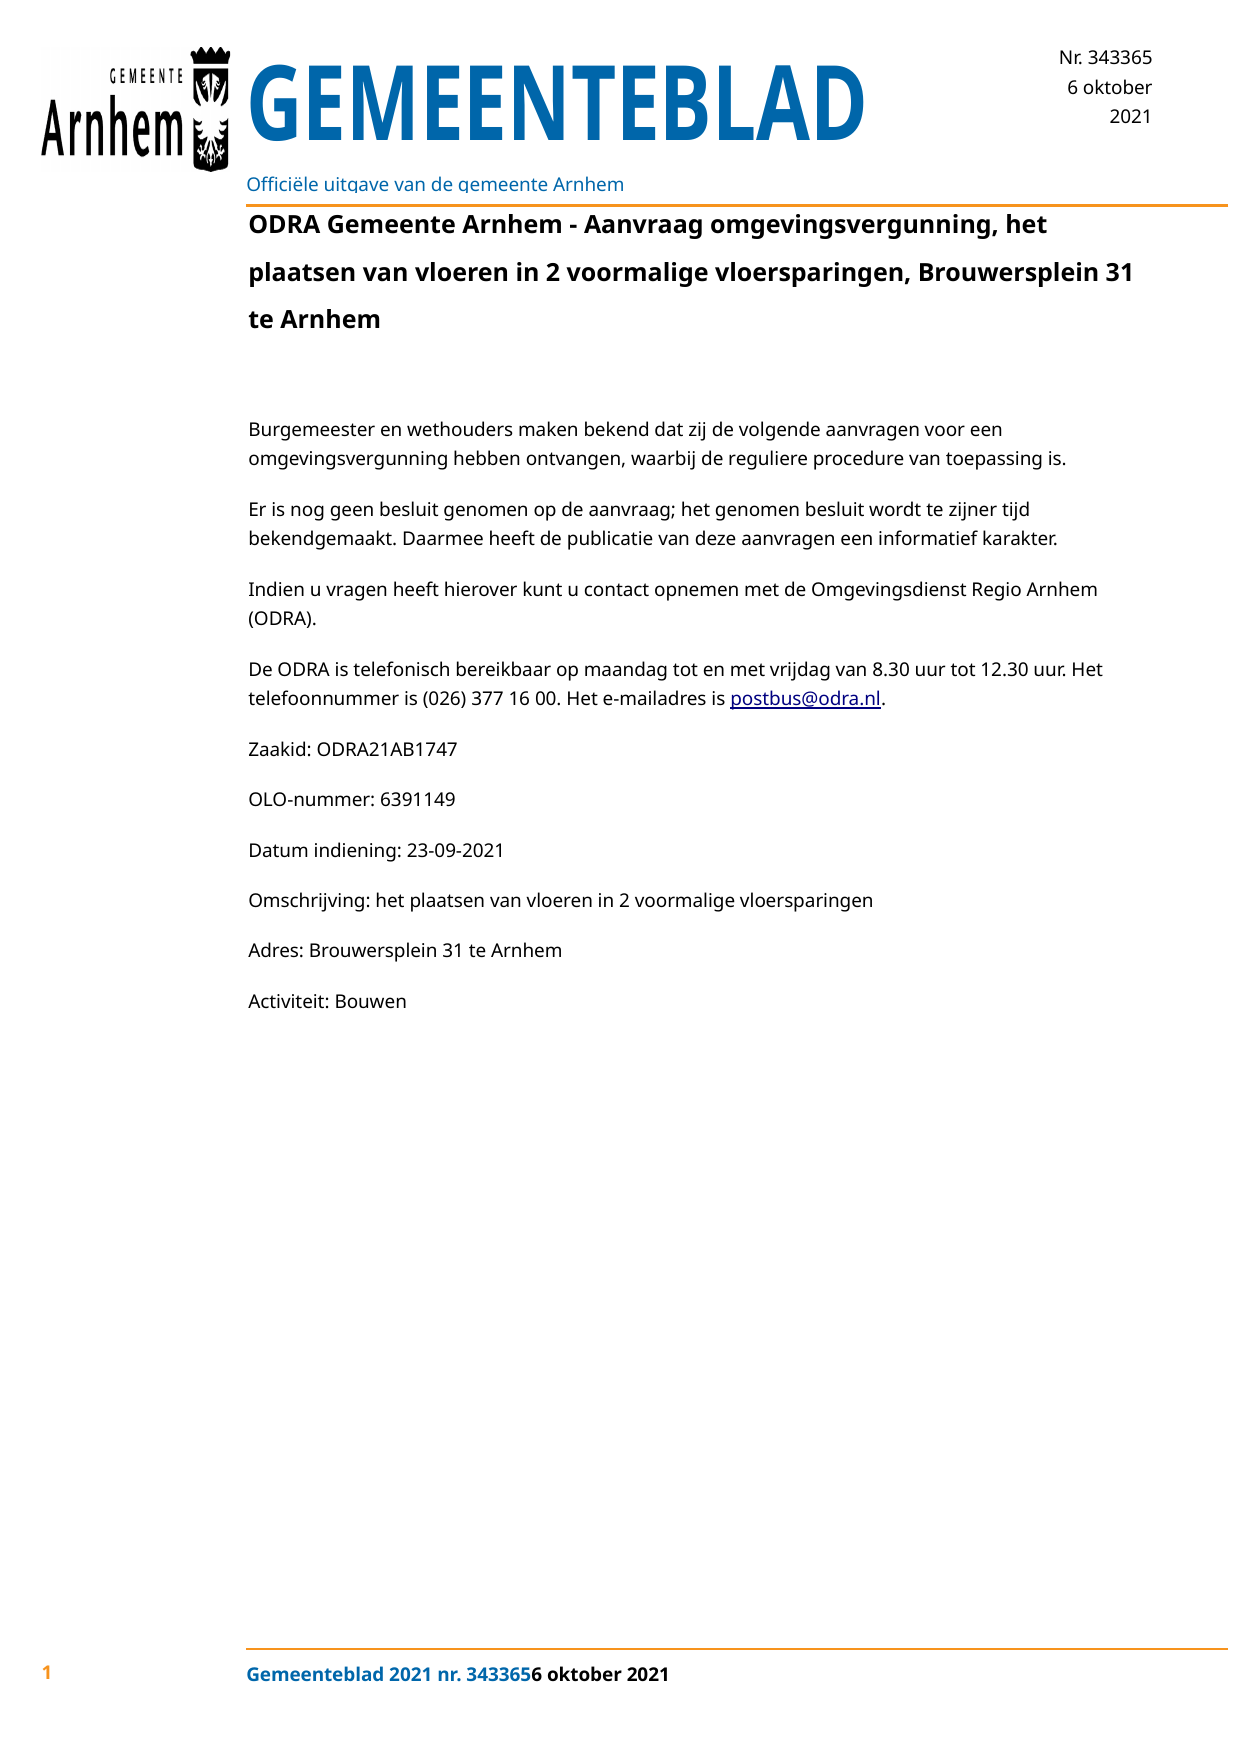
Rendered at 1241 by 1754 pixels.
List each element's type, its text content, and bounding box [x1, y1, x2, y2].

text Burgemeester en wethouders maken bekend dat zij de volgende aanvragen voor een omgevingsvergunning hebben ontvangen, waarbij de reguliere procedure van toepassing is. [248, 416, 1152, 471]
text Zaakid: ODRA21AB1747 [248, 736, 1152, 762]
text De ODRA is telefonisch bereikbaar op maandag tot en met vrijdag van 8.30 uur tot 12.30 uur. Het telefoonnummer is (026) 377 16 00. Het e-mailadres is postbus@odra.nl. [248, 656, 1152, 711]
text OLO-nummer: 6391149 [248, 786, 1152, 812]
text Adres: Brouwersplein 31 te Arnhem [248, 938, 1152, 963]
picture [41, 47, 231, 172]
text ODRA Gemeente Arnhem - Aanvraag omgevingsvergunning, het plaatsen van vloeren in 2 voormalige vloersparingen, Brouwersplein 31 te Arnhem [248, 207, 1152, 336]
text Activiteit: Bouwen [248, 988, 1152, 1014]
text Indien u vragen heeft hierover kunt u contact opnemen met de Omgevingsdienst Regio Arnhem (ODRA). [248, 576, 1152, 631]
text Er is nog geen besluit genomen op de aanvraag; het genomen besluit wordt te zijner tijd bekendgemaakt. Daarmee heeft de publicatie van deze aanvragen een informatief karakter. [248, 496, 1152, 551]
text Datum indiening: 23-09-2021 [248, 837, 1152, 862]
text Omschrijving: het plaatsen van vloeren in 2 voormalige vloersparingen [248, 887, 1152, 913]
